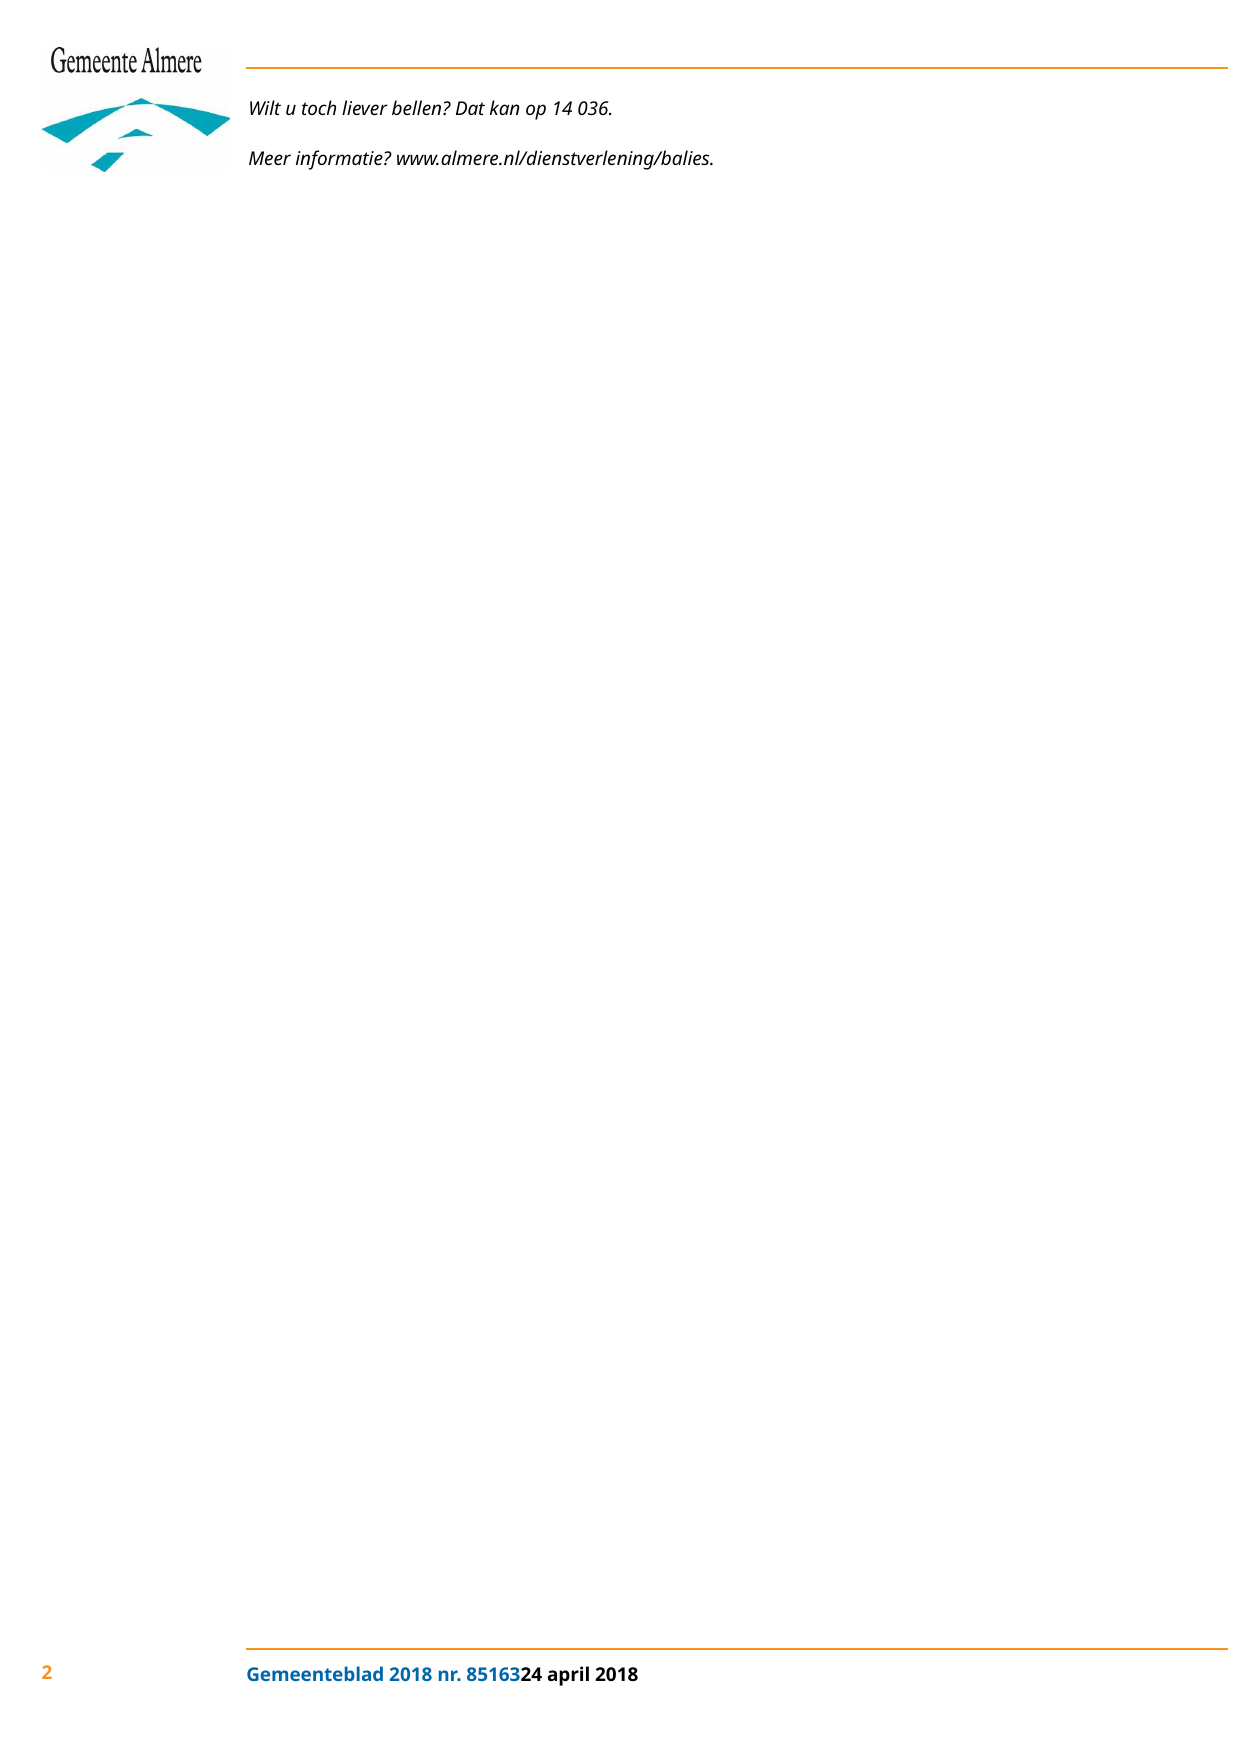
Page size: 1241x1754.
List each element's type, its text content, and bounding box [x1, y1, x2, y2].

picture [41, 47, 231, 172]
text Meer informatie? www.almere.nl/dienstverlening/balies. [248, 145, 1152, 171]
text Wilt u toch liever bellen? Dat kan op 14 036. [248, 95, 1152, 121]
